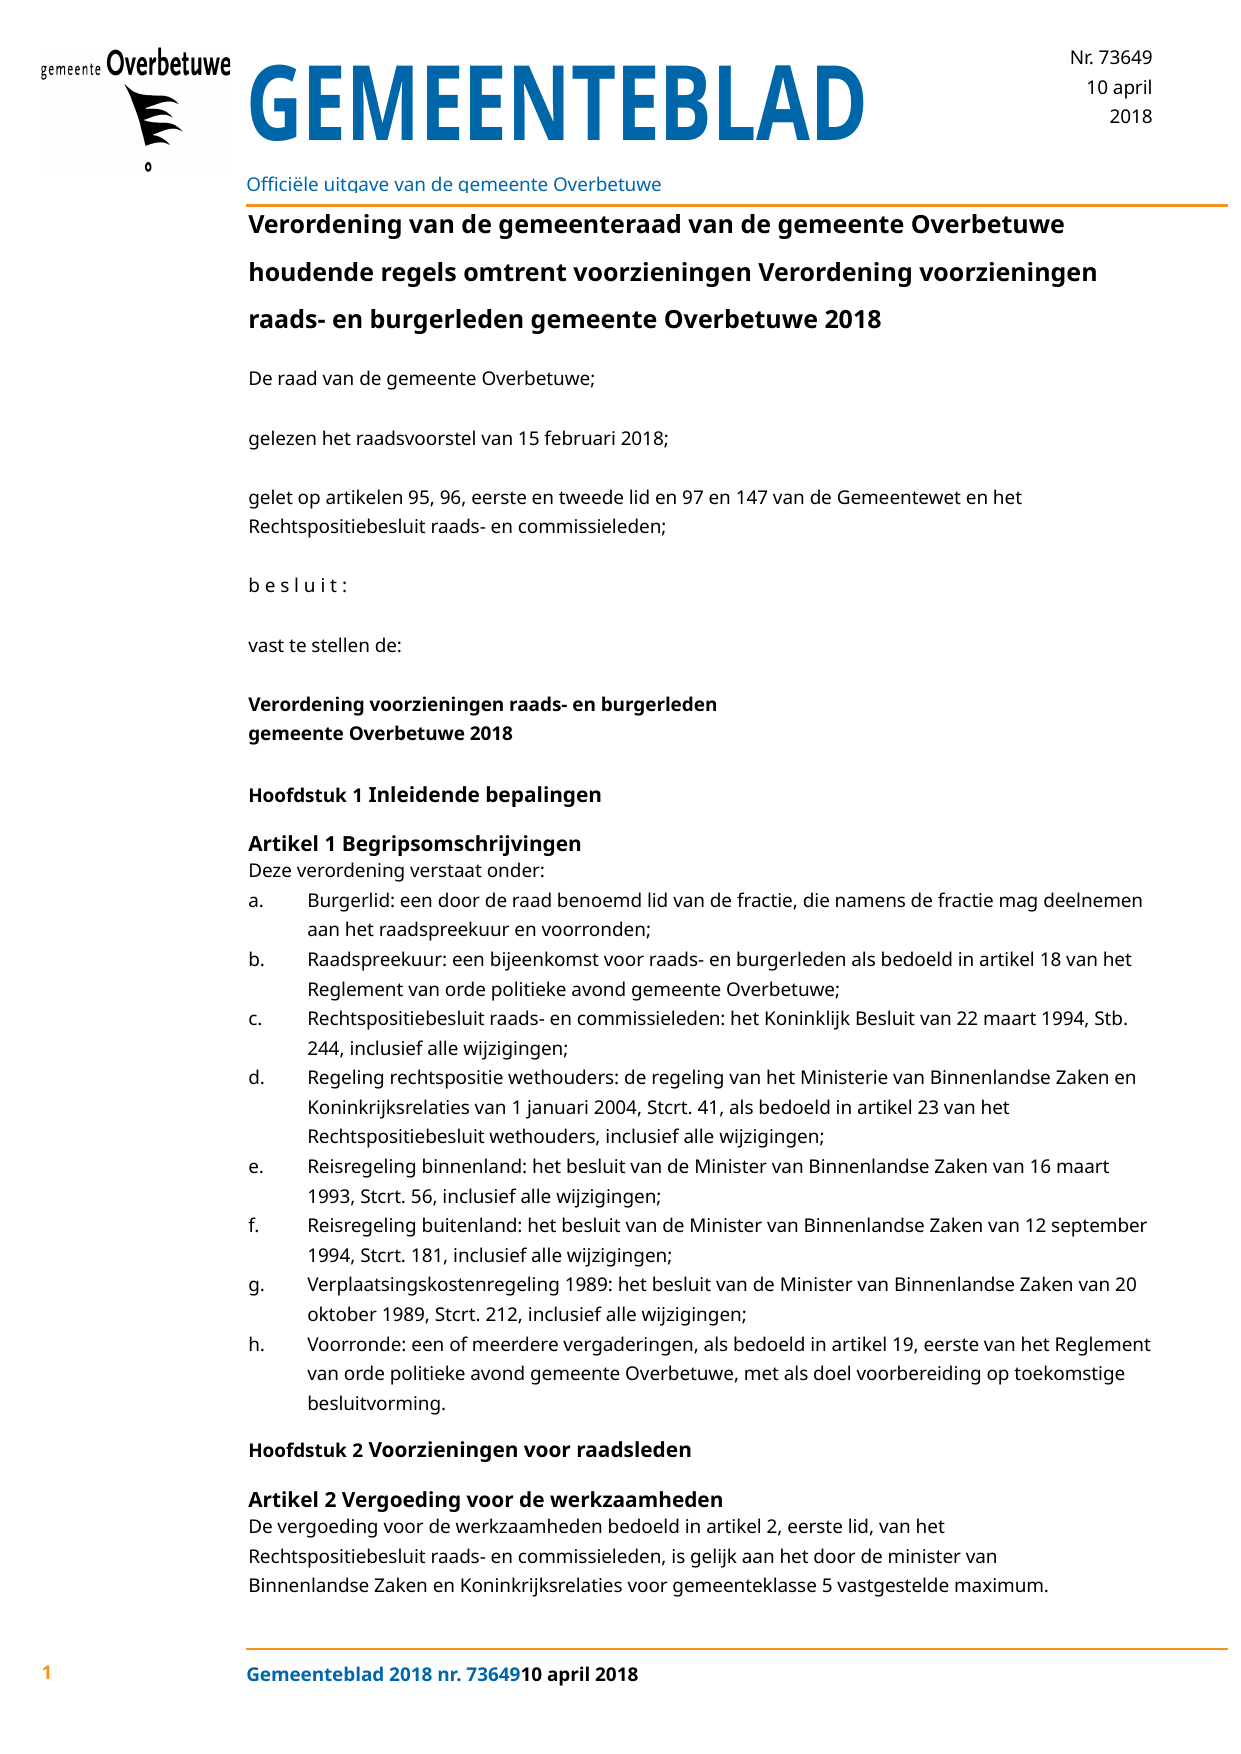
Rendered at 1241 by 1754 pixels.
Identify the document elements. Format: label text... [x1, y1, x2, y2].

list Rechtspositiebesluit raads- en commissieleden: het Koninklijk Besluit van 22 maart 1994, Stb. 244, inclusief alle wijzigingen; [248, 1005, 1152, 1061]
list Reisregeling buitenland: het besluit van de Minister van Binnenlandse Zaken van 12 september 1994, Stcrt. 181, inclusief alle wijzigingen; [248, 1212, 1152, 1268]
text Binnenlandse Zaken en Koninkrijksrelaties voor gemeenteklasse 5 vastgestelde maximum. [248, 1572, 1152, 1598]
text gelet op artikelen 95, 96, eerste en tweede lid en 97 en 147 van de Gemeentewet en het Rechtspositiebesluit raads- en commissieleden; [248, 484, 1152, 539]
text Verordening voorzieningen raads- en burgerleden [248, 691, 1152, 717]
text De vergoeding voor de werkzaamheden bedoeld in artikel 2, eerste lid, van het [248, 1513, 1152, 1539]
list Regeling rechtspositie wethouders: de regeling van het Ministerie van Binnenlandse Zaken en Koninkrijksrelaties van 1 januari 2004, Stcrt. 41, als bedoeld in artikel 23 van het Rechtspositiebesluit wethouders, inclusief alle wijzigingen; [248, 1064, 1152, 1149]
list Verplaatsingskostenregeling 1989: het besluit van de Minister van Binnenlandse Zaken van 20 oktober 1989, Stcrt. 212, inclusief alle wijzigingen; [248, 1272, 1152, 1327]
text gelezen het raadsvoorstel van 15 februari 2018; [248, 425, 1152, 450]
text Verordening van de gemeenteraad van de gemeente Overbetuwe houdende regels omtrent voorzieningen Verordening voorzieningen raads- en burgerleden gemeente Overbetuwe 2018 [248, 207, 1152, 336]
text Artikel 2 Vergoeding voor de werkzaamheden [248, 1485, 1152, 1513]
list Burgerlid: een door de raad benoemd lid van de fractie, die namens de fractie mag deelnemen aan het raadspreekuur en voorronden; [248, 887, 1152, 942]
picture [41, 47, 231, 172]
text De raad van de gemeente Overbetuwe; [248, 366, 1152, 391]
text Rechtspositiebesluit raads- en commissieleden, is gelijk aan het door de minister van [248, 1543, 1152, 1568]
list Reisregeling binnenland: het besluit van de Minister van Binnenlandse Zaken van 16 maart 1993, Stcrt. 56, inclusief alle wijzigingen; [248, 1153, 1152, 1208]
text Hoofdstuk 2 Voorzieningen voor raadsleden [248, 1436, 1152, 1464]
text Artikel 1 Begripsomschrijvingen [248, 829, 1152, 857]
text vast te stellen de: [248, 632, 1152, 657]
text gemeente Overbetuwe 2018 [248, 721, 1152, 746]
list Raadspreekuur: een bijeenkomst voor raads- en burgerleden als bedoeld in artikel 18 van het Reglement van orde politieke avond gemeente Overbetuwe; [248, 946, 1152, 1001]
list Voorronde: een of meerdere vergaderingen, als bedoeld in artikel 19, eerste van het Reglement van orde politieke avond gemeente Overbetuwe, met als doel voorbereiding op toekomstige besluitvorming. [248, 1331, 1152, 1416]
text Deze verordening verstaat onder: [248, 857, 1152, 883]
text Hoofdstuk 1 Inleidende bepalingen [248, 780, 1152, 808]
text b e s l u i t : [248, 573, 1152, 598]
